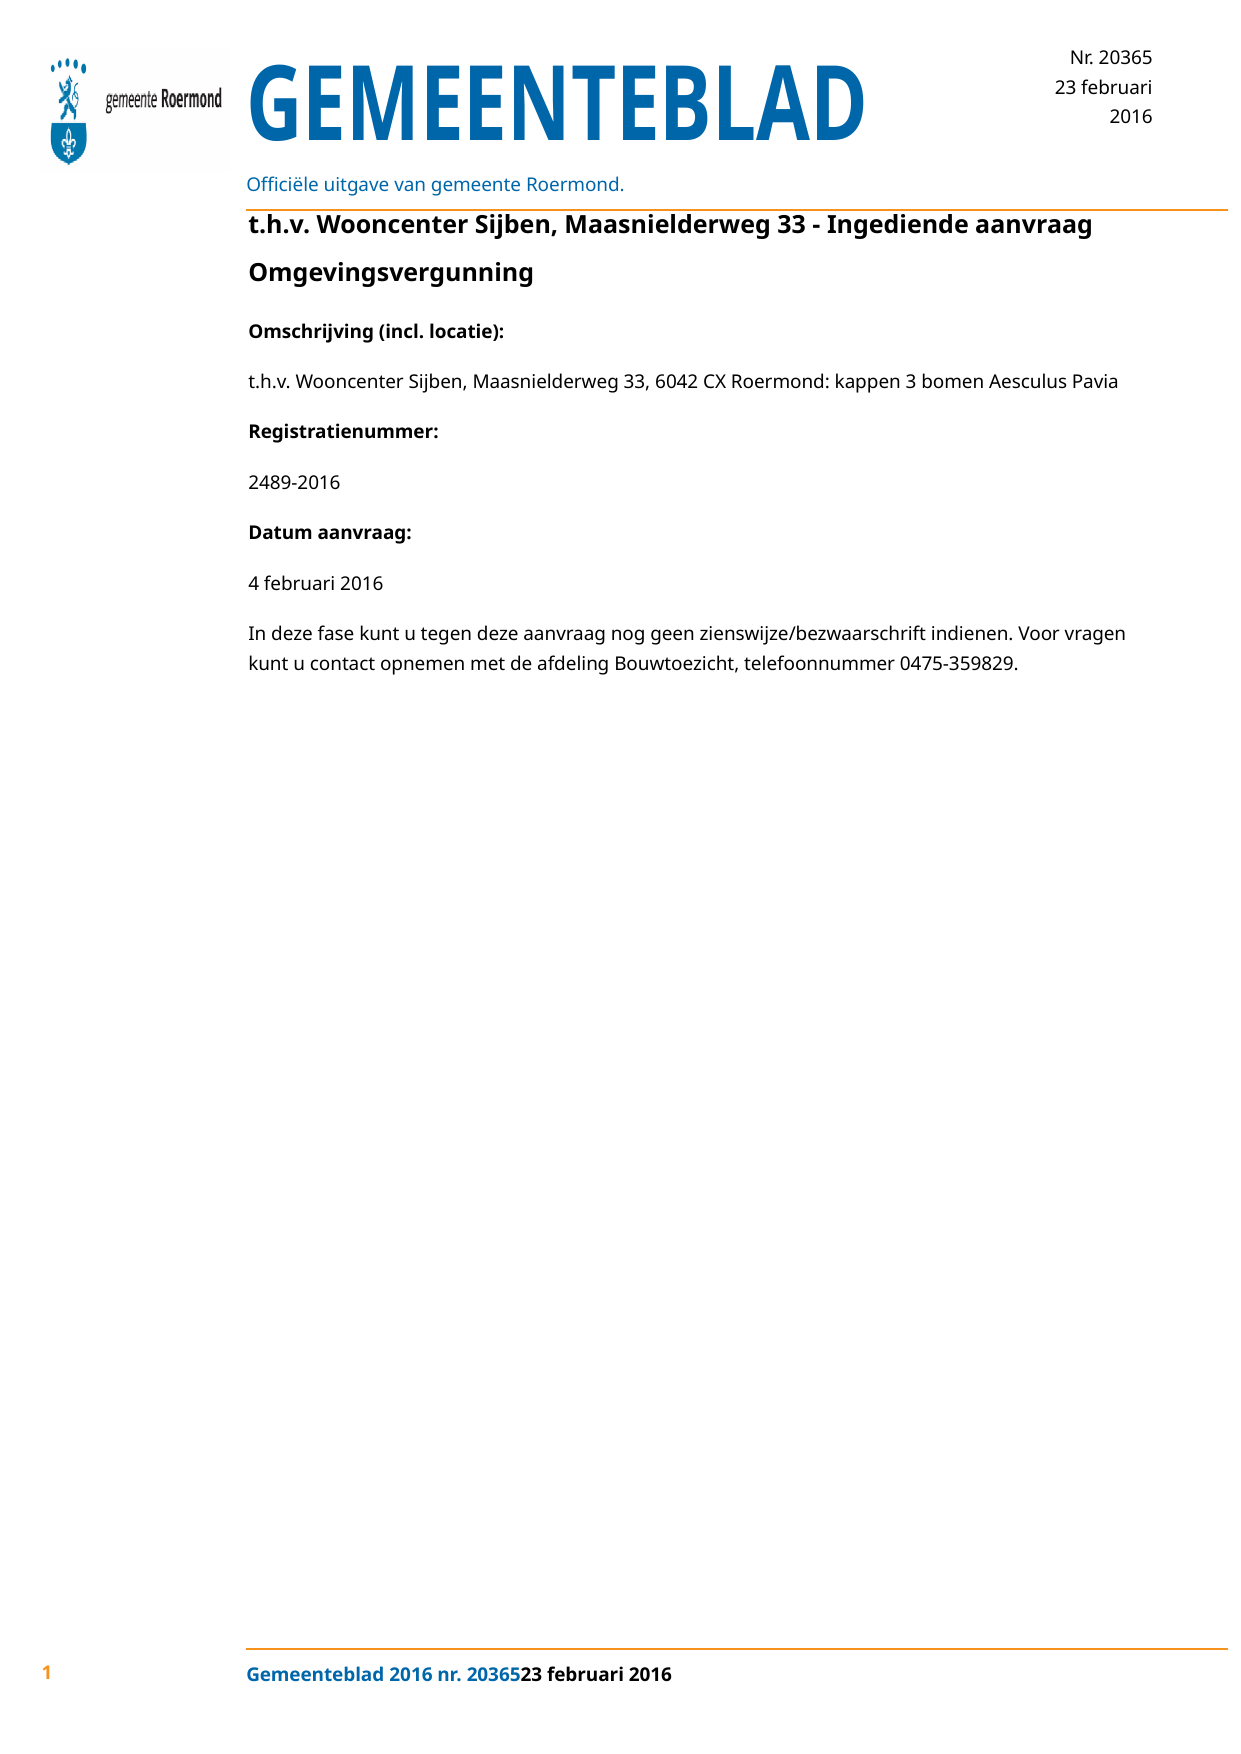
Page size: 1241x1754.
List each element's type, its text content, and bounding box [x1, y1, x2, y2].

text t.h.v. Wooncenter Sijben, Maasnielderweg 33 - Ingediende aanvraag Omgevingsvergunning [248, 211, 1152, 288]
text Registratienummer: [248, 419, 1152, 444]
text In deze fase kunt u tegen deze aanvraag nog geen zienswijze/bezwaarschrift indienen. Voor vragen kunt u contact opnemen met de afdeling Bouwtoezicht, telefoonnummer 0475-359829. [248, 620, 1152, 676]
text 4 februari 2016 [248, 570, 1152, 596]
text Datum aanvraag: [248, 519, 1152, 545]
text 2489-2016 [248, 469, 1152, 495]
text t.h.v. Wooncenter Sijben, Maasnielderweg 33, 6042 CX Roermond: kappen 3 bomen Aesculus Pavia [248, 368, 1152, 394]
picture [41, 47, 231, 172]
text Omschrijving (incl. locatie): [248, 318, 1152, 344]
